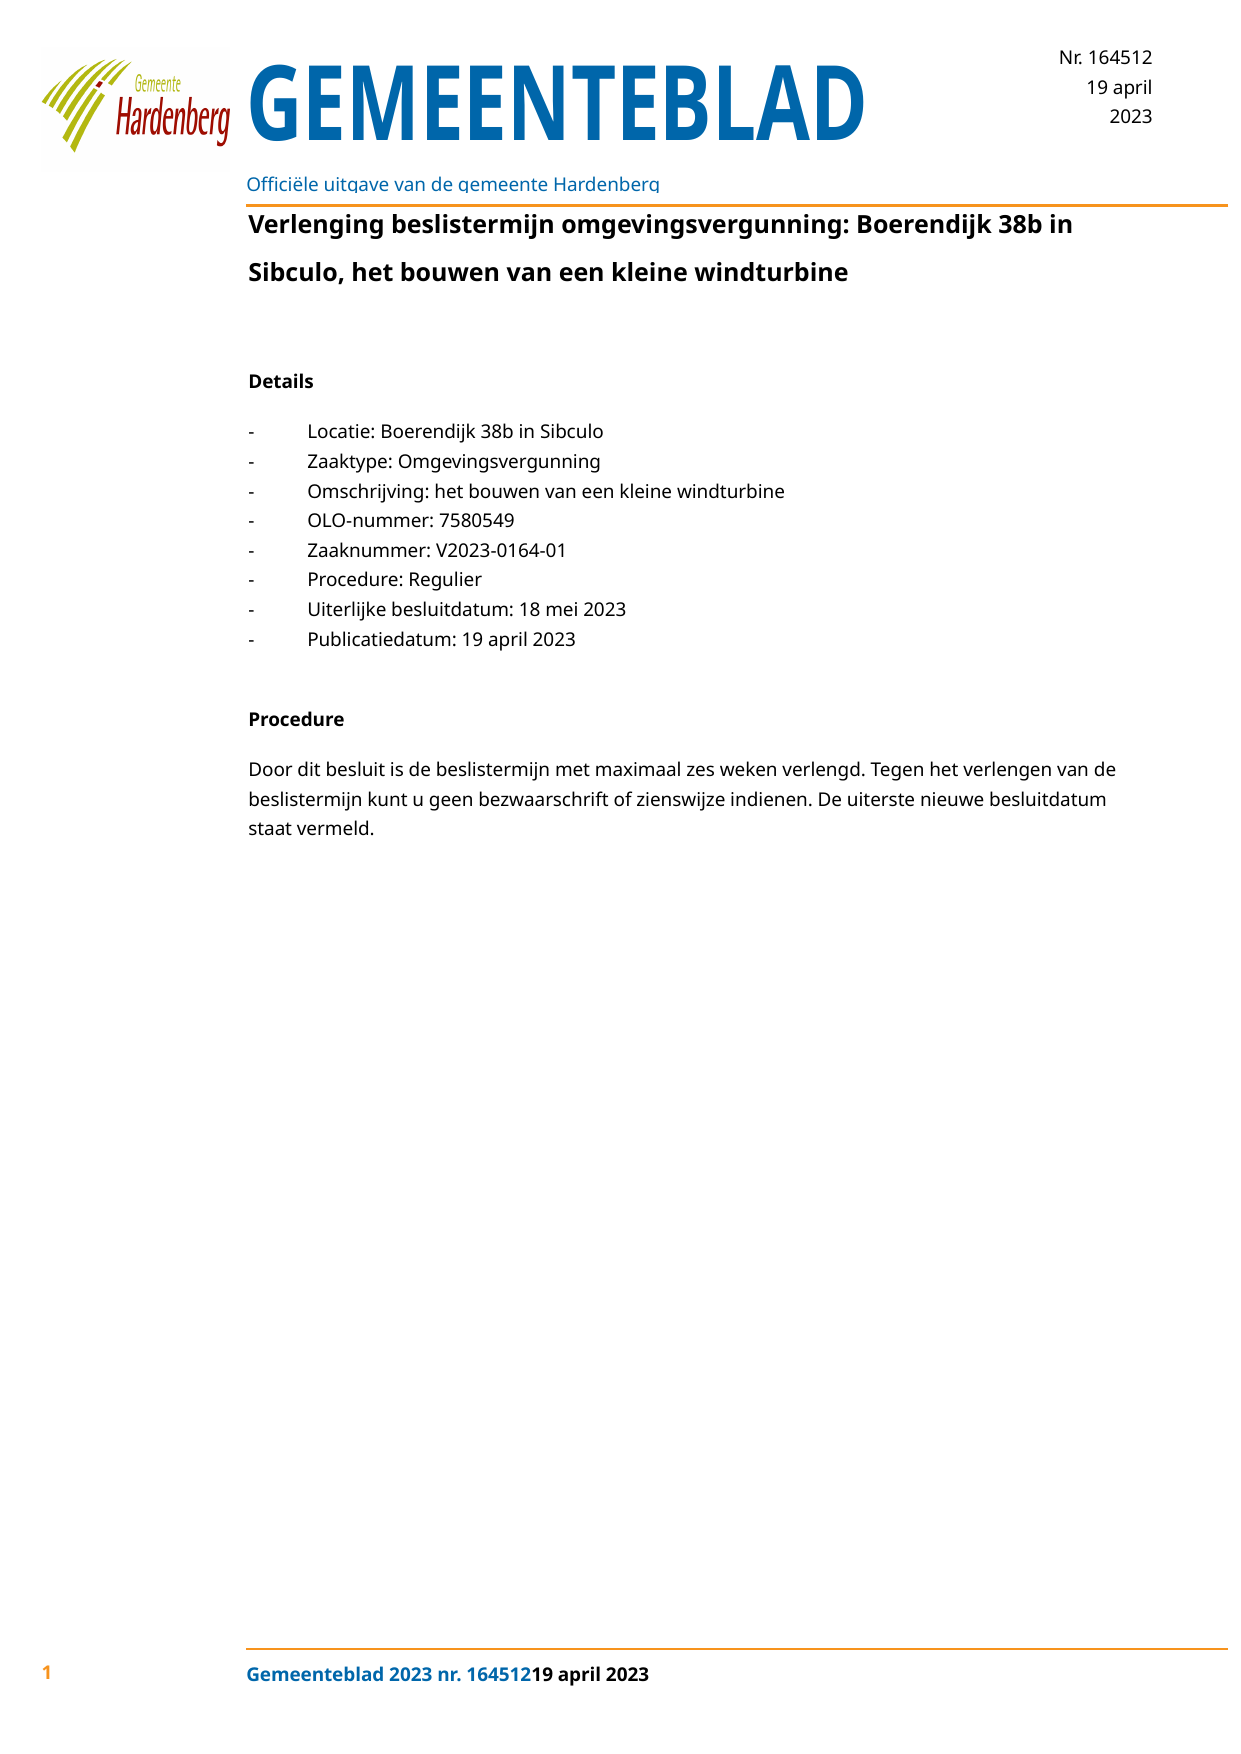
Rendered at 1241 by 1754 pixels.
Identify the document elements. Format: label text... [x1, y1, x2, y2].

list Locatie: Boerendijk 38b in Sibculo [248, 419, 1152, 444]
text Procedure [248, 706, 1152, 732]
list Omschrijving: het bouwen van een kleine windturbine [248, 478, 1152, 504]
text Details [248, 368, 1152, 394]
text Door dit besluit is de beslistermijn met maximaal zes weken verlengd. Tegen het verlengen van de beslistermijn kunt u geen bezwaarschrift of zienswijze indienen. De uiterste nieuwe besluitdatum staat vermeld. [248, 756, 1152, 841]
list Procedure: Regulier [248, 567, 1152, 592]
text Verlenging beslistermijn omgevingsvergunning: Boerendijk 38b in Sibculo, het bouwen van een kleine windturbine [248, 207, 1152, 288]
list Publicatiedatum: 19 april 2023 [248, 626, 1152, 652]
list Zaaknummer: V2023-0164-01 [248, 537, 1152, 563]
picture [41, 47, 231, 172]
list OLO-nummer: 7580549 [248, 507, 1152, 533]
list Zaaktype: Omgevingsvergunning [248, 448, 1152, 474]
list Uiterlijke besluitdatum: 18 mei 2023 [248, 596, 1152, 622]
